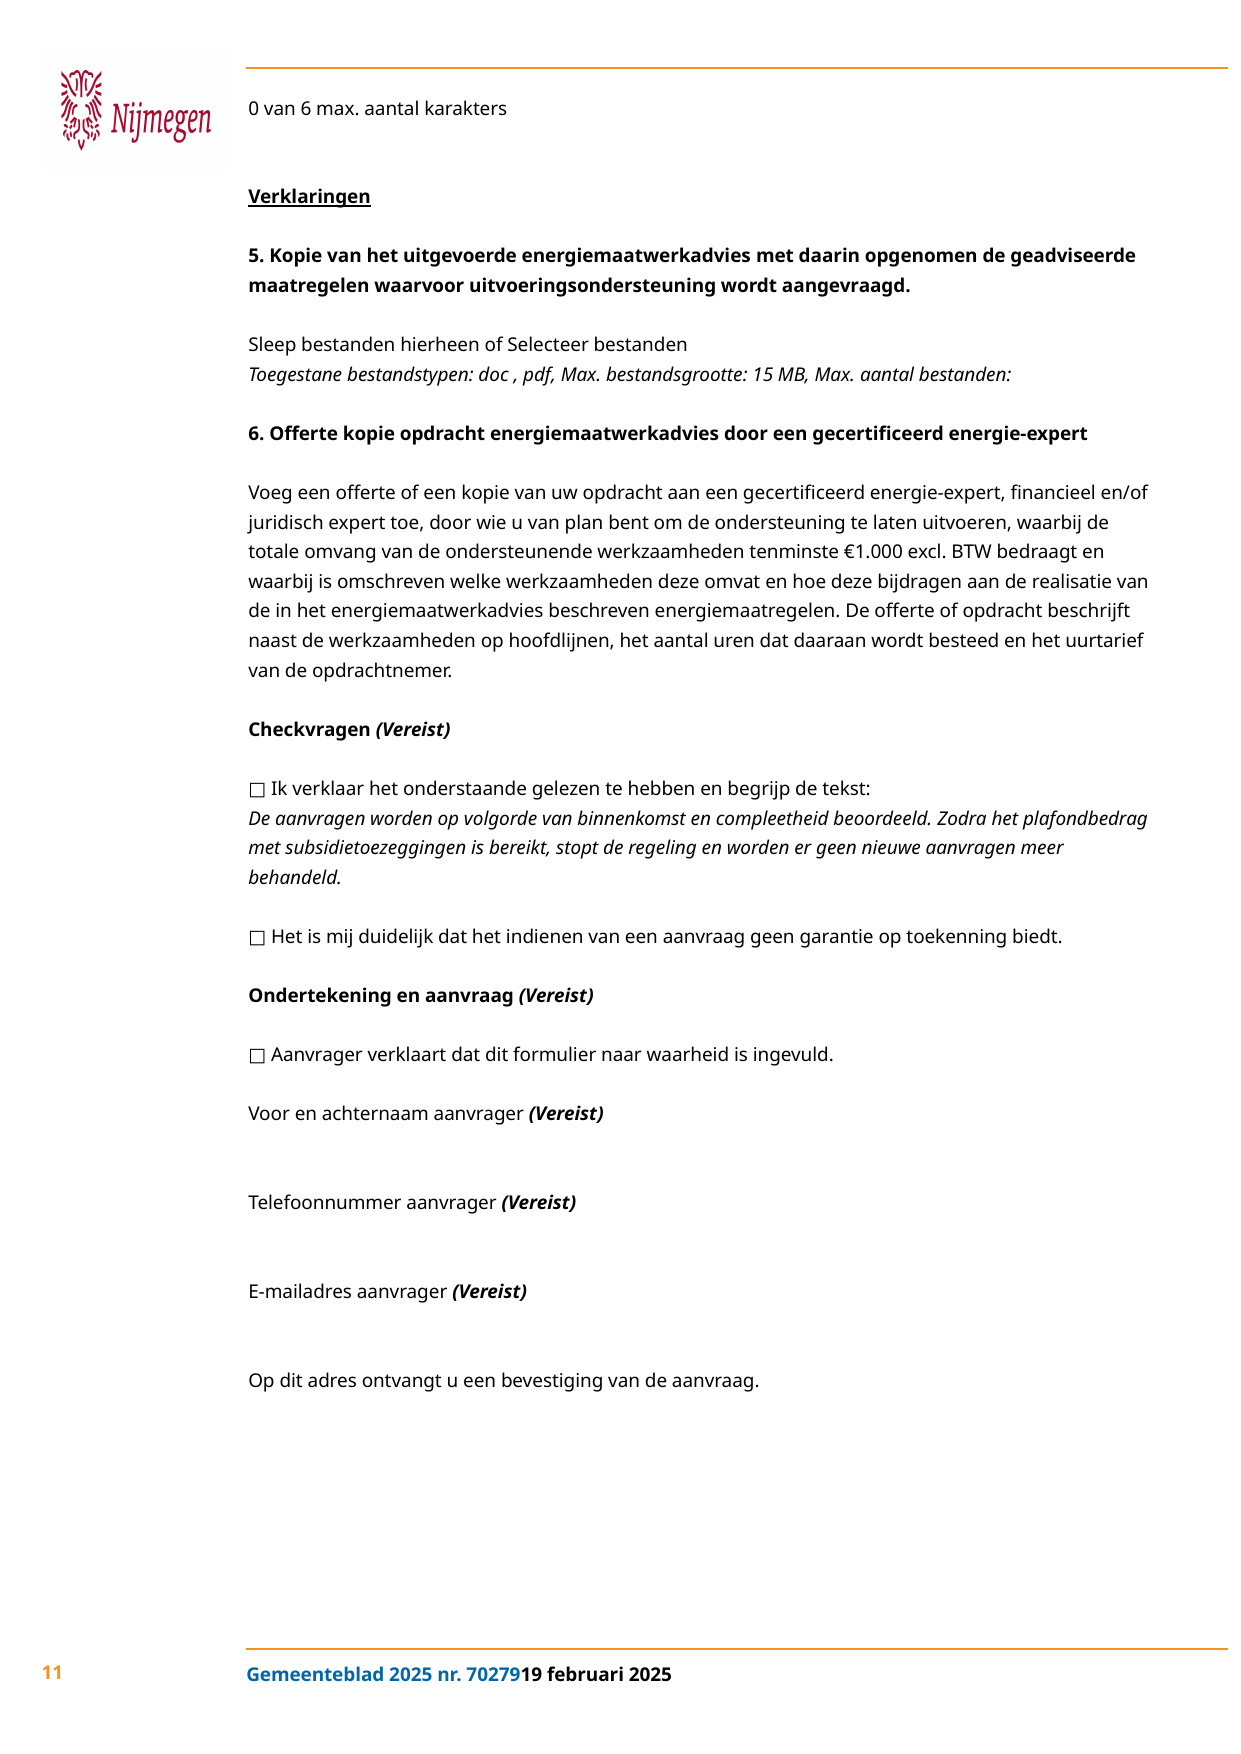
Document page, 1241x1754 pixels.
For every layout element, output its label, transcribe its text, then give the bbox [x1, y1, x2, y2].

text 5. Kopie van het uitgevoerde energiemaatwerkadvies met daarin opgenomen de geadviseerde maatregelen waarvoor uitvoeringsondersteuning wordt aangevraagd. [248, 243, 1152, 298]
text Verklaringen [248, 183, 1152, 209]
text □ Aanvrager verklaart dat dit formulier naar waarheid is ingevuld. [248, 1041, 1152, 1067]
text De aanvragen worden op volgorde van binnenkomst en compleetheid beoordeeld. Zodra het plafondbedrag met subsidietoezeggingen is bereikt, stopt de regeling en worden er geen nieuwe aanvragen meer behandeld. [248, 805, 1152, 890]
text Toegestane bestandstypen: doc , pdf, Max. bestandsgrootte: 15 MB, Max. aantal bestanden: [248, 361, 1152, 387]
text Checkvragen (Vereist) [248, 716, 1152, 742]
text Sleep bestanden hierheen of Selecteer bestanden [248, 331, 1152, 357]
text Telefoonnummer aanvrager (Vereist) [248, 1189, 1152, 1215]
text □ Ik verklaar het onderstaande gelezen te hebben en begrijp de tekst: [248, 775, 1152, 801]
text □ Het is mij duidelijk dat het indienen van een aanvraag geen garantie op toekenning biedt. [248, 923, 1152, 949]
text 0 van 6 max. aantal karakters [248, 95, 1152, 121]
text 6. Offerte kopie opdracht energiemaatwerkadvies door een gecertificeerd energie-expert [248, 420, 1152, 446]
text Ondertekening en aanvraag (Vereist) [248, 982, 1152, 1008]
picture [41, 47, 231, 172]
text Voeg een offerte of een kopie van uw opdracht aan een gecertificeerd energie-expert, financieel en/of juridisch expert toe, door wie u van plan bent om de ondersteuning te laten uitvoeren, waarbij de totale omvang van de ondersteunende werkzaamheden tenminste €1.000 excl. BTW bedraagt en waarbij is omschreven welke werkzaamheden deze omvat en hoe deze bijdragen aan de realisatie van de in het energiemaatwerkadvies beschreven energiemaatregelen. De offerte of opdracht beschrijft naast de werkzaamheden op hoofdlijnen, het aantal uren dat daaraan wordt besteed en het uurtarief van de opdrachtnemer. [248, 479, 1152, 683]
text Op dit adres ontvangt u een bevestiging van de aanvraag. [248, 1367, 1152, 1393]
text Voor en achternaam aanvrager (Vereist) [248, 1101, 1152, 1126]
text E-mailadres aanvrager (Vereist) [248, 1278, 1152, 1304]
